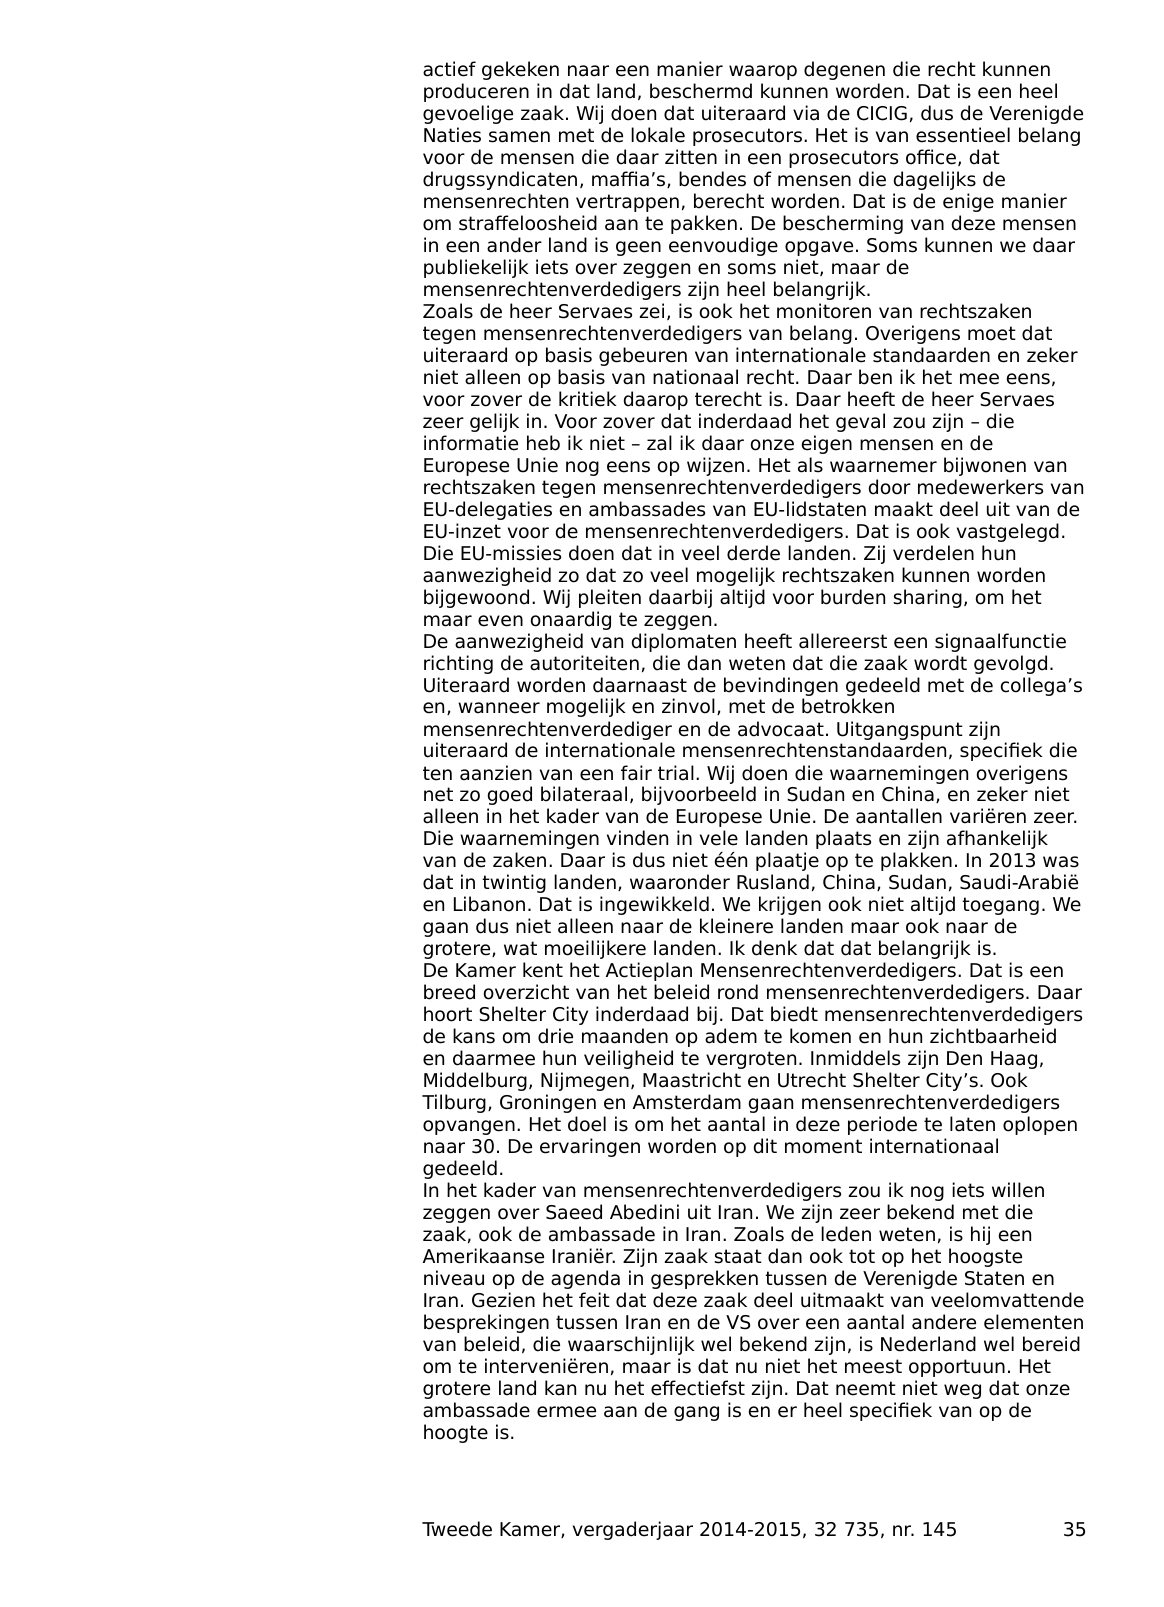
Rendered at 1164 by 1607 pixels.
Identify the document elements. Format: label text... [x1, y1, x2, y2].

text Zoals de heer Servaes zei, is ook het monitoren van rechtszaken tegen mensenrechtenverdedigers van belang. Overigens moet dat uiteraard op basis gebeuren van internationale standaarden en zeker niet alleen op basis van nationaal recht. Daar ben ik het mee eens, voor zover de kritiek daarop terecht is. Daar heeft de heer Servaes zeer gelijk in. Voor zover dat inderdaad het geval zou zijn – die informatie heb ik niet – zal ik daar onze eigen mensen en de Europese Unie nog eens op wijzen. Het als waarnemer bijwonen van rechtszaken tegen mensenrechtenverdedigers door medewerkers van EU-delegaties en ambassades van EU-lidstaten maakt deel uit van de EU-inzet voor de mensenrechtenverdedigers. Dat is ook vastgelegd. Die EU-missies doen dat in veel derde landen. Zij verdelen hun aanwezigheid zo dat zo veel mogelijk rechtszaken kunnen worden bijgewoond. Wij pleiten daarbij altijd voor burden sharing, om het maar even onaardig te zeggen. [422, 301, 1087, 631]
text De Kamer kent het Actieplan Mensenrechtenverdedigers. Dat is een breed overzicht van het beleid rond mensenrechtenverdedigers. Daar hoort Shelter City inderdaad bij. Dat biedt mensenrechtenverdedigers de kans om drie maanden op adem te komen en hun zichtbaarheid en daarmee hun veiligheid te vergroten. Inmiddels zijn Den Haag, Middelburg, Nijmegen, Maastricht en Utrecht Shelter City’s. Ook Tilburg, Groningen en Amsterdam gaan mensenrechtenverdedigers opvangen. Het doel is om het aantal in deze periode te laten oplopen naar 30. De ervaringen worden op dit moment internationaal gedeeld. [422, 960, 1087, 1180]
text actief gekeken naar een manier waarop degenen die recht kunnen produceren in dat land, beschermd kunnen worden. Dat is een heel gevoelige zaak. Wij doen dat uiteraard via de CICIG, dus de Verenigde Naties samen met de lokale prosecutors. Het is van essentieel belang voor de mensen die daar zitten in een prosecutors office, dat drugssyndicaten, maffia’s, bendes of mensen die dagelijks de mensenrechten vertrappen, berecht worden. Dat is de enige manier om straffeloosheid aan te pakken. De bescherming van deze mensen in een ander land is geen eenvoudige opgave. Soms kunnen we daar publiekelijk iets over zeggen en soms niet, maar de mensenrechtenverdedigers zijn heel belangrijk. [422, 59, 1087, 301]
text De aanwezigheid van diplomaten heeft allereerst een signaalfunctie richting de autoriteiten, die dan weten dat die zaak wordt gevolgd. Uiteraard worden daarnaast de bevindingen gedeeld met de collega’s en, wanneer mogelijk en zinvol, met de betrokken mensenrechtenverdediger en de advocaat. Uitgangspunt zijn uiteraard de internationale mensenrechtenstandaarden, specifiek die ten aanzien van een fair trial. Wij doen die waarnemingen overigens net zo goed bilateraal, bijvoorbeeld in Sudan en China, en zeker niet alleen in het kader van de Europese Unie. De aantallen variëren zeer. Die waarnemingen vinden in vele landen plaats en zijn afhankelijk van de zaken. Daar is dus niet één plaatje op te plakken. In 2013 was dat in twintig landen, waaronder Rusland, China, Sudan, Saudi-Arabië en Libanon. Dat is ingewikkeld. We krijgen ook niet altijd toegang. We gaan dus niet alleen naar de kleinere landen maar ook naar de grotere, wat moeilijkere landen. Ik denk dat dat belangrijk is. [422, 631, 1087, 960]
text In het kader van mensenrechtenverdedigers zou ik nog iets willen zeggen over Saeed Abedini uit Iran. We zijn zeer bekend met die zaak, ook de ambassade in Iran. Zoals de leden weten, is hij een Amerikaanse Iraniër. Zijn zaak staat dan ook tot op het hoogste niveau op de agenda in gesprekken tussen de Verenigde Staten en Iran. Gezien het feit dat deze zaak deel uitmaakt van veelomvattende besprekingen tussen Iran en de VS over een aantal andere elementen van beleid, die waarschijnlijk wel bekend zijn, is Nederland wel bereid om te interveniëren, maar is dat nu niet het meest opportuun. Het grotere land kan nu het effectiefst zijn. Dat neemt niet weg dat onze ambassade ermee aan de gang is en er heel specifiek van op de hoogte is. [422, 1180, 1087, 1444]
